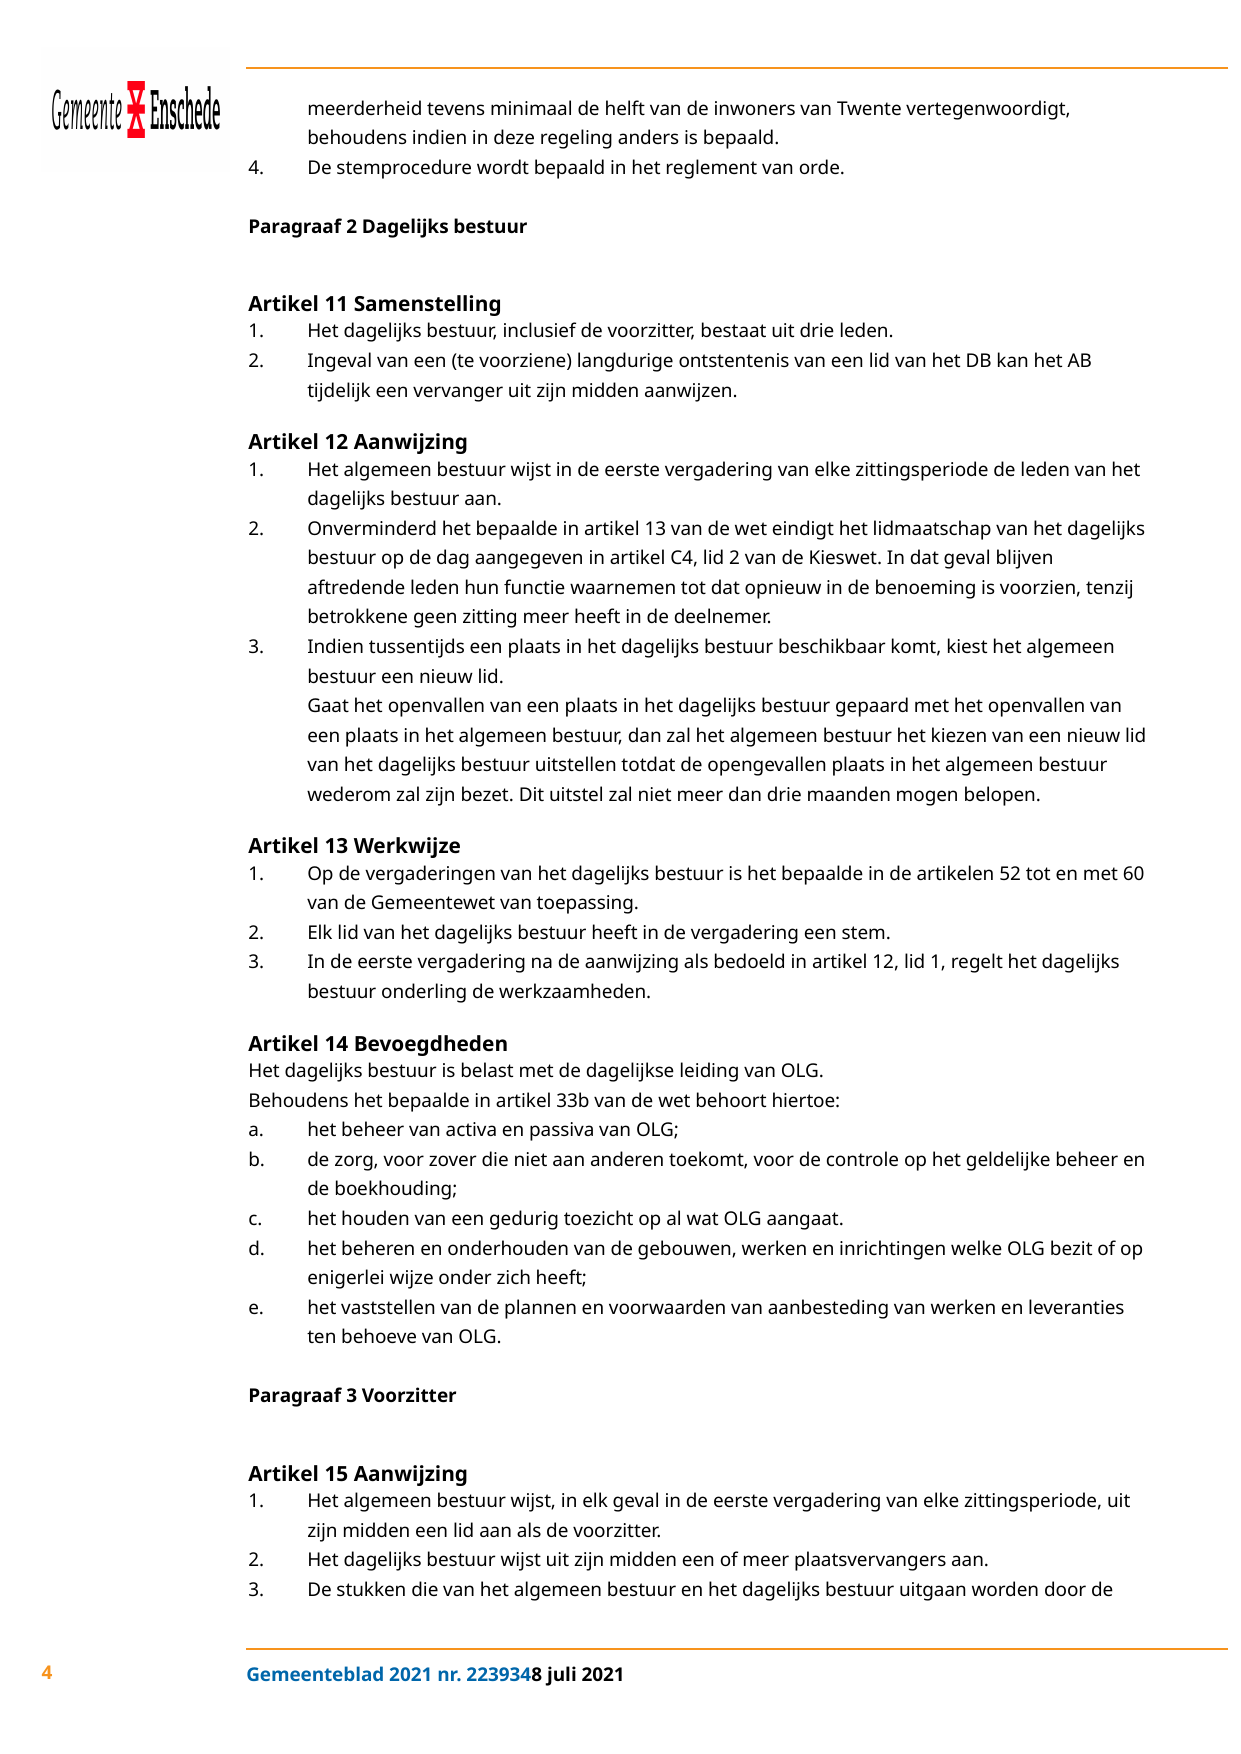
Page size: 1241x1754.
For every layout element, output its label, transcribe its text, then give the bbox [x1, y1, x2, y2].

list het beheren en onderhouden van de gebouwen, werken en inrichtingen welke OLG bezit of op enigerlei wijze onder zich heeft; [248, 1235, 1152, 1290]
text Artikel 14 Bevoegdheden [248, 1029, 1152, 1057]
list De stemprocedure wordt bepaald in het reglement van orde. [248, 154, 1152, 180]
text Het dagelijks bestuur is belast met de dagelijkse leiding van OLG. [248, 1057, 1152, 1083]
list Gaat het openvallen van een plaats in het dagelijks bestuur gepaard met het openvallen van een plaats in het algemeen bestuur, dan zal het algemeen bestuur het kiezen van een nieuw lid van het dagelijks bestuur uitstellen totdat de opengevallen plaats in het algemeen bestuur wederom zal zijn bezet. Dit uitstel zal niet meer dan drie maanden mogen belopen. [248, 692, 1152, 807]
list Ingeval van een (te voorziene) langdurige ontstentenis van een lid van het DB kan het AB tijdelijk een vervanger uit zijn midden aanwijzen. [248, 347, 1152, 403]
list Het dagelijks bestuur wijst uit zijn midden een of meer plaatsvervangers aan. [248, 1546, 1152, 1572]
text Artikel 11 Samenstelling [248, 289, 1152, 318]
list Het algemeen bestuur wijst, in elk geval in de eerste vergadering van elke zittingsperiode, uit zijn midden een lid aan als de voorzitter. [248, 1487, 1152, 1542]
text Artikel 13 Werkwijze [248, 832, 1152, 860]
list Op de vergaderingen van het dagelijks bestuur is het bepaalde in de artikelen 52 tot en met 60 van de Gemeentewet van toepassing. [248, 860, 1152, 915]
picture [41, 47, 231, 172]
list het vaststellen van de plannen en voorwaarden van aanbesteding van werken en leveranties ten behoeve van OLG. [248, 1294, 1152, 1349]
list het beheer van activa en passiva van OLG; [248, 1116, 1152, 1142]
text Paragraaf 3 Voorzitter [248, 1383, 1152, 1408]
list Het dagelijks bestuur, inclusief de voorzitter, bestaat uit drie leden. [248, 318, 1152, 343]
text Artikel 15 Aanwijzing [248, 1459, 1152, 1487]
list In de eerste vergadering na de aanwijzing als bedoeld in artikel 12, lid 1, regelt het dagelijks bestuur onderling de werkzaamheden. [248, 949, 1152, 1004]
text Behoudens het bepaalde in artikel 33b van de wet behoort hiertoe: [248, 1087, 1152, 1112]
list Onverminderd het bepaalde in artikel 13 van de wet eindigt het lidmaatschap van het dagelijks bestuur op de dag aangegeven in artikel C4, lid 2 van de Kieswet. In dat geval blijven aftredende leden hun functie waarnemen tot dat opnieuw in de benoeming is voorzien, tenzij betrokkene geen zitting meer heeft in de deelnemer. [248, 515, 1152, 629]
list Elk lid van het dagelijks bestuur heeft in de vergadering een stem. [248, 919, 1152, 945]
list het houden van een gedurig toezicht op al wat OLG aangaat. [248, 1205, 1152, 1231]
list De stukken die van het algemeen bestuur en het dagelijks bestuur uitgaan worden door de [248, 1576, 1152, 1602]
text Paragraaf 2 Dagelijks bestuur [248, 213, 1152, 239]
list Het algemeen bestuur wijst in de eerste vergadering van elke zittingsperiode de leden van het dagelijks bestuur aan. [248, 456, 1152, 511]
list Indien tussentijds een plaats in het dagelijks bestuur beschikbaar komt, kiest het algemeen bestuur een nieuw lid. [248, 633, 1152, 688]
text Artikel 12 Aanwijzing [248, 427, 1152, 456]
list meerderheid tevens minimaal de helft van de inwoners van Twente vertegenwoordigt, behoudens indien in deze regeling anders is bepaald. [248, 95, 1152, 150]
list de zorg, voor zover die niet aan anderen toekomt, voor de controle op het geldelijke beheer en de boekhouding; [248, 1146, 1152, 1201]
